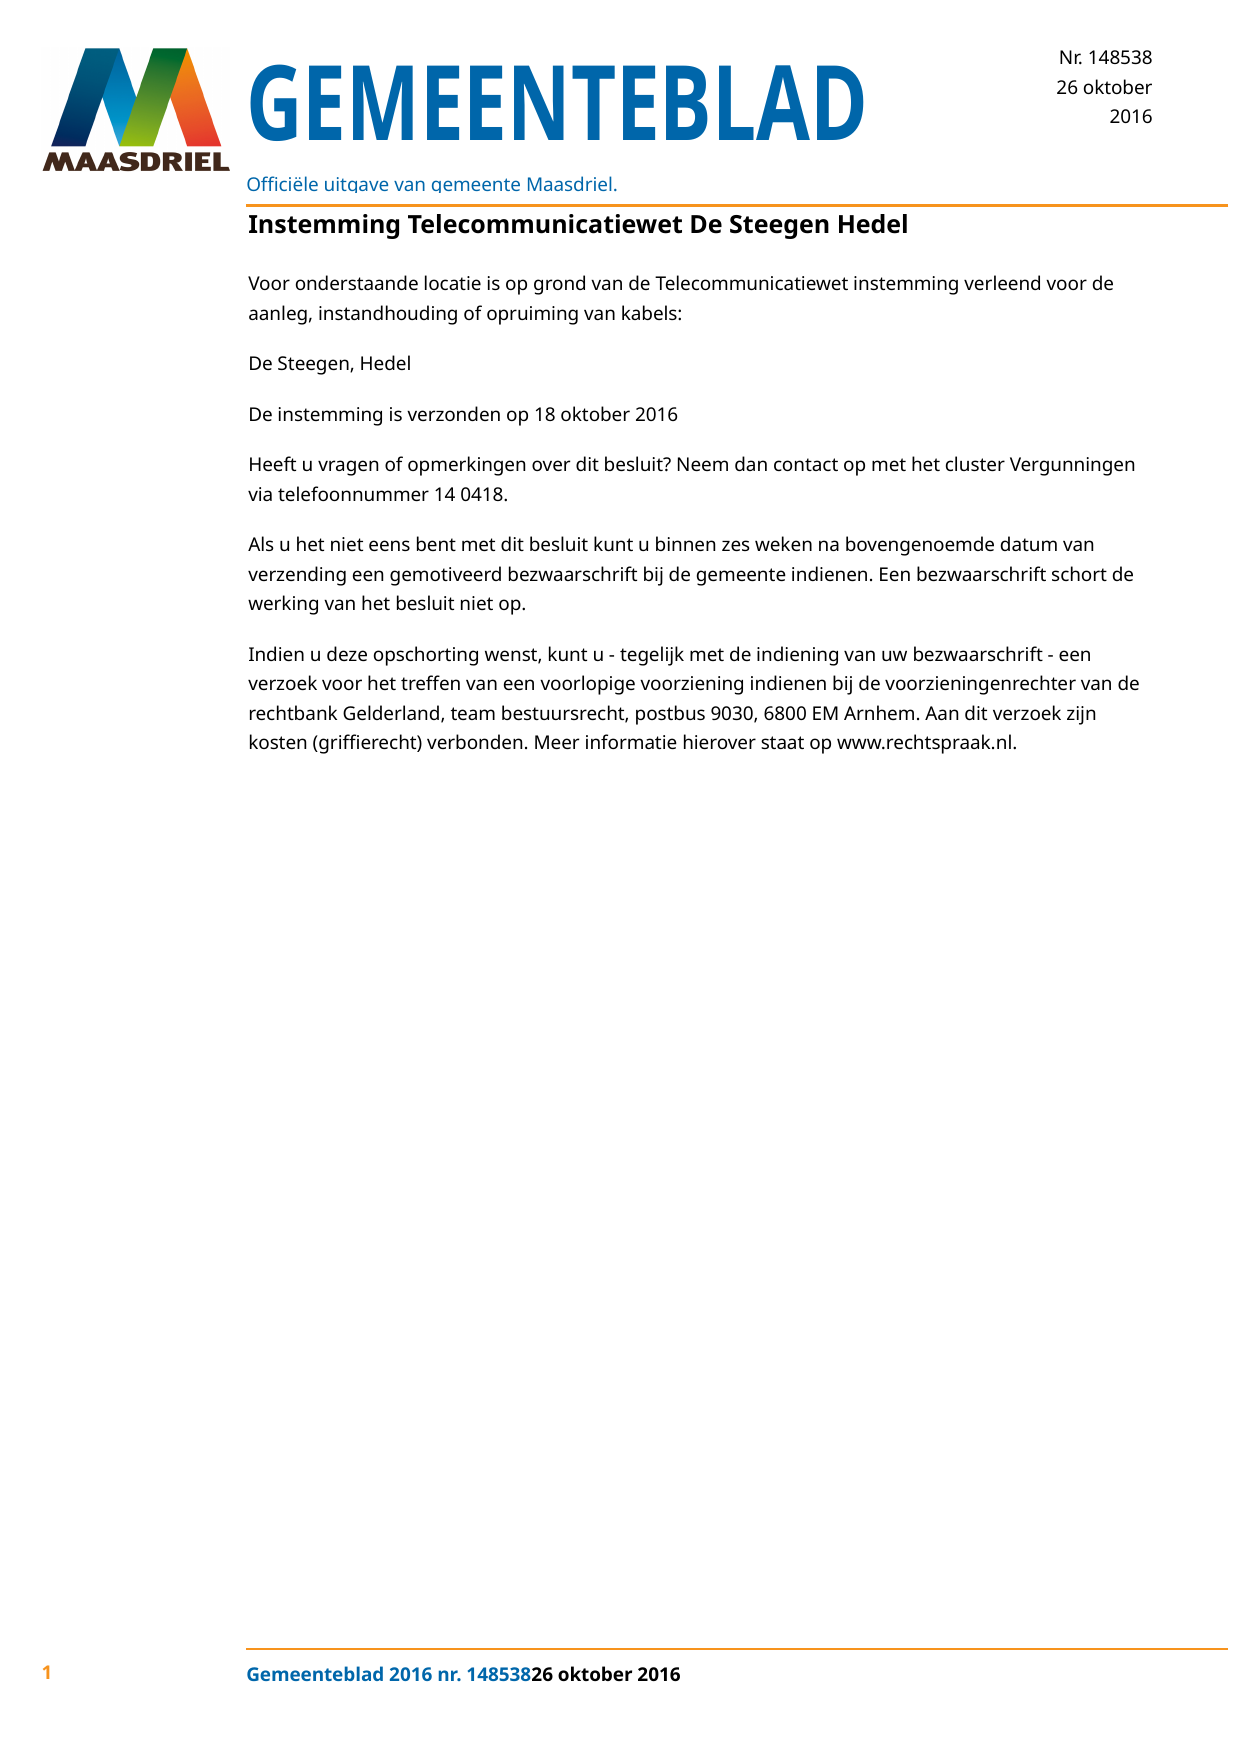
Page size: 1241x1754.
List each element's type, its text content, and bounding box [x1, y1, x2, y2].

text Indien u deze opschorting wenst, kunt u - tegelijk met de indiening van uw bezwaarschrift - een verzoek voor het treffen van een voorlopige voorziening indienen bij de voorzieningenrechter van de rechtbank Gelderland, team bestuursrecht, postbus 9030, 6800 EM Arnhem. Aan dit verzoek zijn kosten (griffierecht) verbonden. Meer informatie hierover staat op www.rechtspraak.nl. [248, 641, 1152, 755]
text Heeft u vragen of opmerkingen over dit besluit? Neem dan contact op met het cluster Vergunningen via telefoonnummer 14 0418. [248, 451, 1152, 506]
text De instemming is verzonden op 18 oktober 2016 [248, 401, 1152, 426]
picture [41, 47, 231, 172]
text De Steegen, Hedel [248, 350, 1152, 376]
text Als u het niet eens bent met dit besluit kunt u binnen zes weken na bovengenoemde datum van verzending een gemotiveerd bezwaarschrift bij de gemeente indienen. Een bezwaarschrift schort de werking van het besluit niet op. [248, 531, 1152, 616]
text Instemming Telecommunicatiewet De Steegen Hedel [248, 207, 1152, 241]
text Voor onderstaande locatie is op grond van de Telecommunicatiewet instemming verleend voor de aanleg, instandhouding of opruiming van kabels: [248, 270, 1152, 326]
